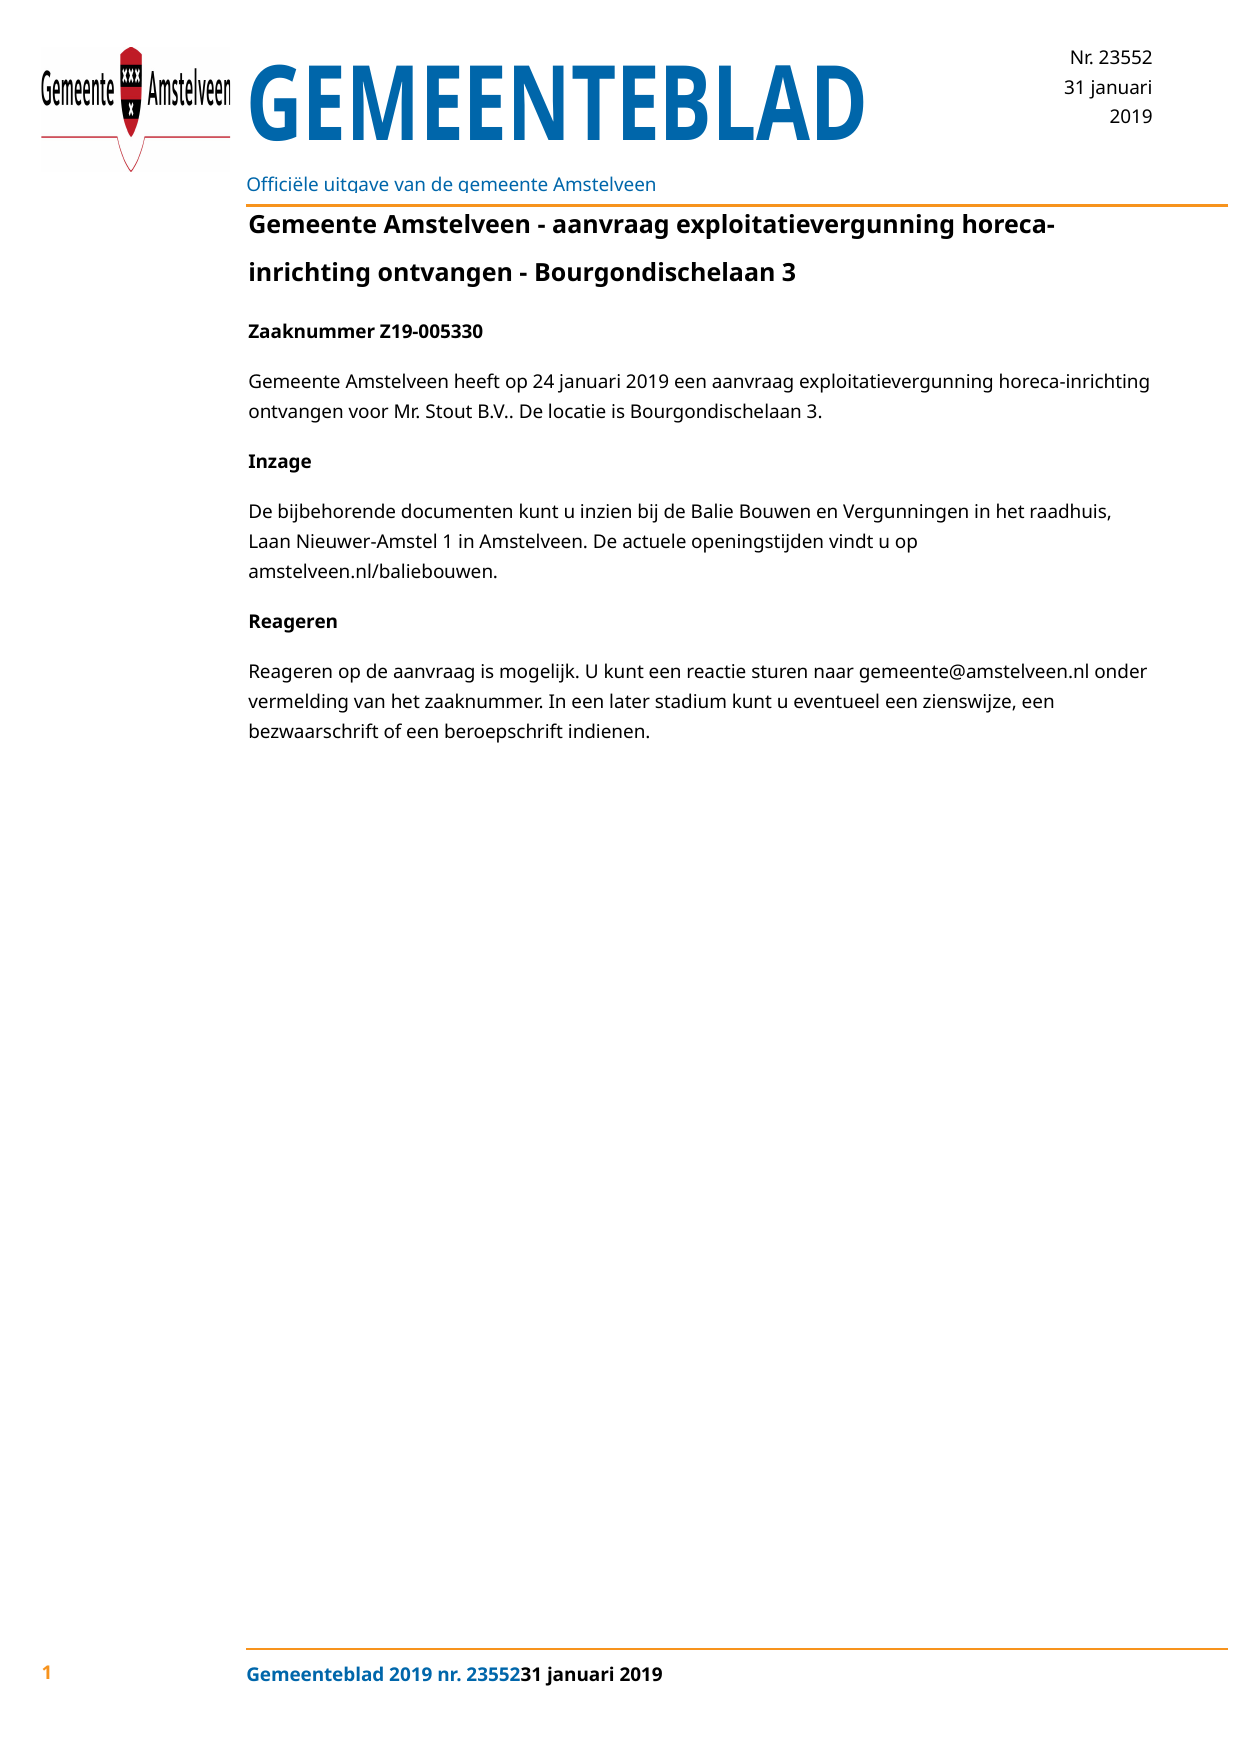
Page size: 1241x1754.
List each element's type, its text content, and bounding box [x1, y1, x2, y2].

text Zaaknummer Z19-005330 [248, 318, 1152, 344]
text Gemeente Amstelveen - aanvraag exploitatievergunning horeca-inrichting ontvangen - Bourgondischelaan 3 [248, 207, 1152, 288]
text Gemeente Amstelveen heeft op 24 januari 2019 een aanvraag exploitatievergunning horeca-inrichting ontvangen voor Mr. Stout B.V.. De locatie is Bourgondischelaan 3. [248, 368, 1152, 424]
picture [41, 47, 231, 172]
text Inzage [248, 448, 1152, 474]
text Reageren [248, 608, 1152, 634]
text Reageren op de aanvraag is mogelijk. U kunt een reactie sturen naar gemeente@amstelveen.nl onder vermelding van het zaaknummer. In een later stadium kunt u eventueel een zienswijze, een bezwaarschrift of een beroepschrift indienen. [248, 659, 1152, 744]
text De bijbehorende documenten kunt u inzien bij de Balie Bouwen en Vergunningen in het raadhuis, Laan Nieuwer-Amstel 1 in Amstelveen. De actuele openingstijden vindt u op amstelveen.nl/baliebouwen. [248, 499, 1152, 584]
